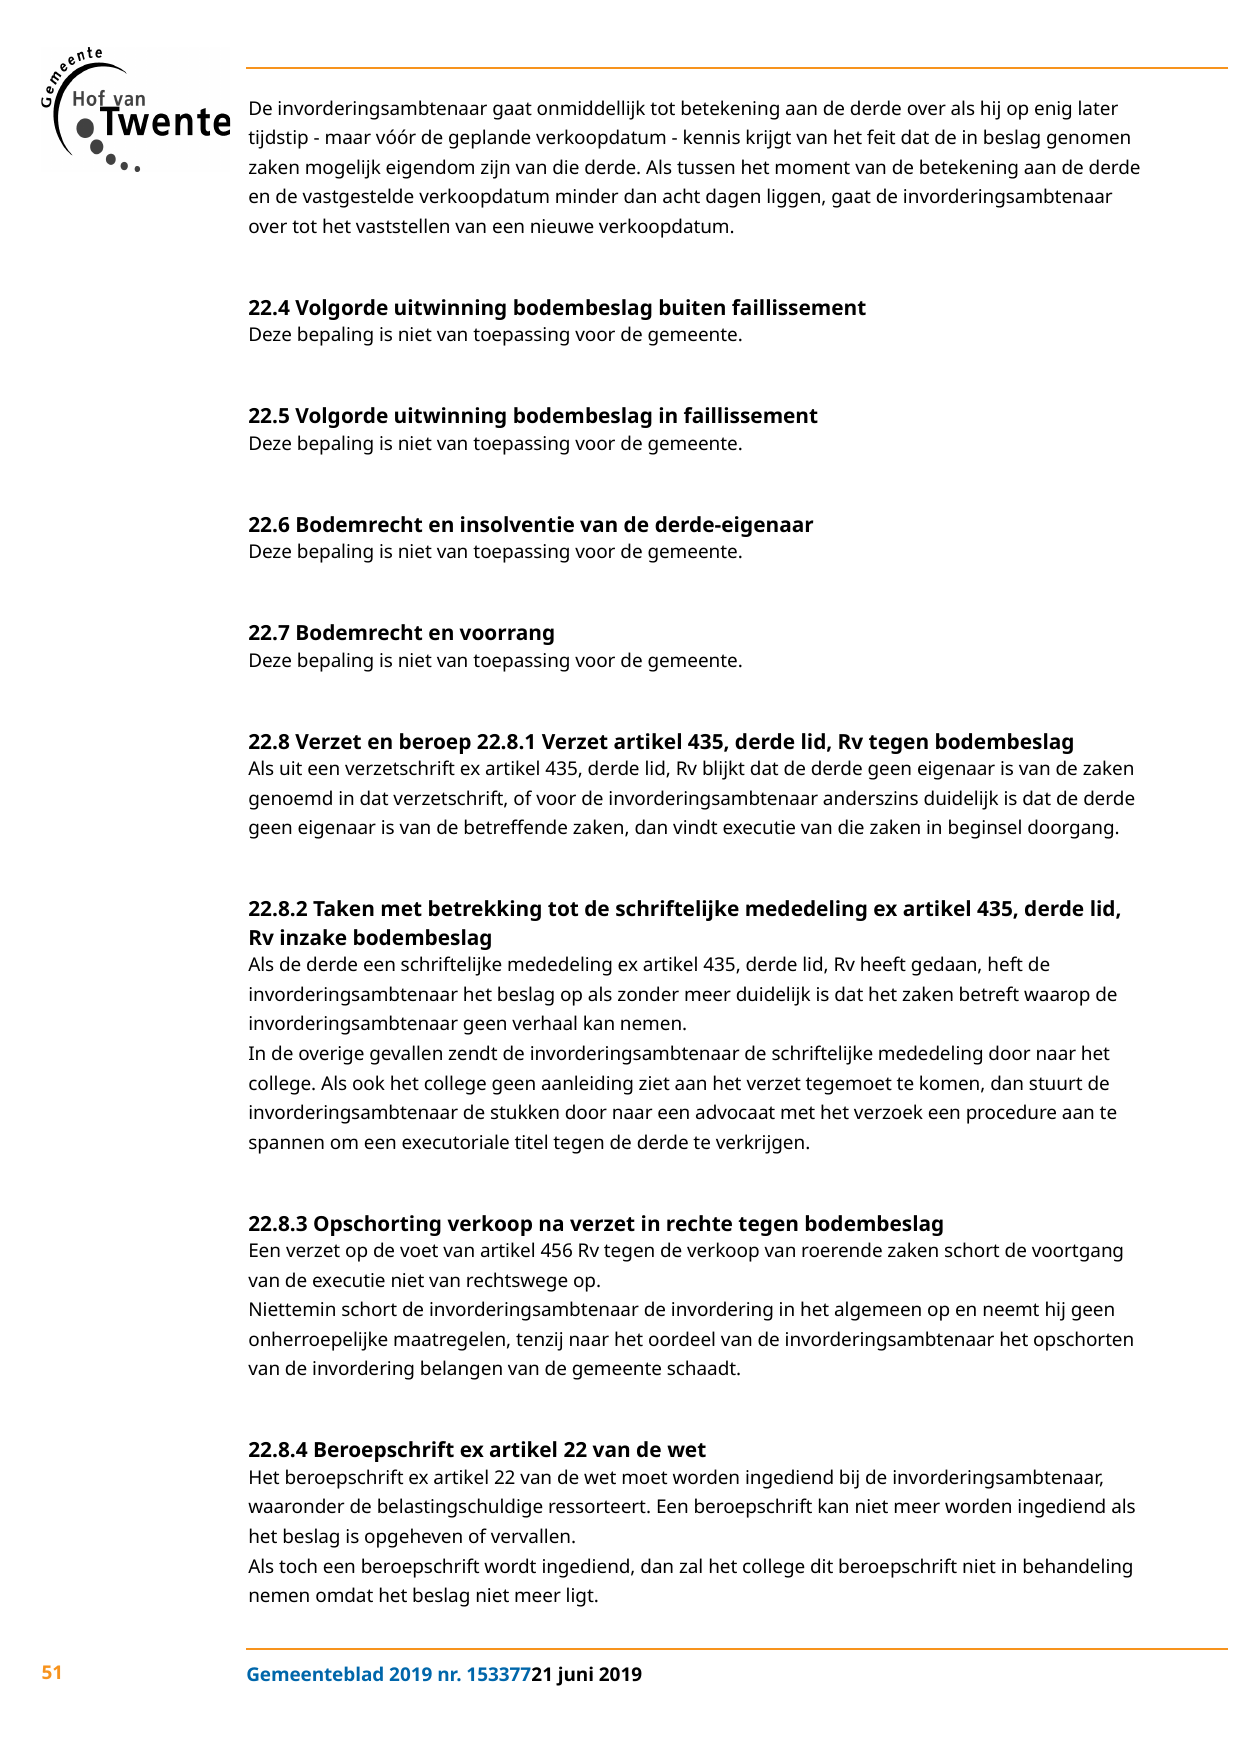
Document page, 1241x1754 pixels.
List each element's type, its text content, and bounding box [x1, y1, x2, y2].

text 22.7 Bodemrecht en voorrang [248, 618, 1152, 647]
text 22.6 Bodemrecht en insolventie van de derde-eigenaar [248, 510, 1152, 538]
text 22.4 Volgorde uitwinning bodembeslag buiten faillissement [248, 293, 1152, 322]
text Deze bepaling is niet van toepassing voor de gemeente. [248, 430, 1152, 456]
text 22.5 Volgorde uitwinning bodembeslag in faillissement [248, 402, 1152, 430]
text Als toch een beroepschrift wordt ingediend, dan zal het college dit beroepschrift niet in behandeling nemen omdat het beslag niet meer ligt. [248, 1553, 1152, 1608]
text Niettemin schort de invorderingsambtenaar de invordering in het algemeen op en neemt hij geen onherroepelijke maatregelen, tenzij naar het oordeel van de invorderingsambtenaar het opschorten van de invordering belangen van de gemeente schaadt. [248, 1296, 1152, 1381]
text Een verzet op de voet van artikel 456 Rv tegen de verkoop van roerende zaken schort de voortgang van de executie niet van rechtswege op. [248, 1237, 1152, 1293]
text 22.8.2 Taken met betrekking tot de schriftelijke mededeling ex artikel 435, derde lid, Rv inzake bodembeslag [248, 894, 1152, 951]
text 22.8.4 Beroepschrift ex artikel 22 van de wet [248, 1436, 1152, 1464]
text Als uit een verzetschrift ex artikel 435, derde lid, Rv blijkt dat de derde geen eigenaar is van de zaken genoemd in dat verzetschrift, of voor de invorderingsambtenaar anderszins duidelijk is dat de derde geen eigenaar is van de betreffende zaken, dan vindt executie van die zaken in beginsel doorgang. [248, 755, 1152, 840]
text 22.8 Verzet en beroep 22.8.1 Verzet artikel 435, derde lid, Rv tegen bodembeslag [248, 727, 1152, 755]
text Het beroepschrift ex artikel 22 van de wet moet worden ingediend bij de invorderingsambtenaar, waaronder de belastingschuldige ressorteert. Een beroepschrift kan niet meer worden ingediend als het beslag is opgeheven of vervallen. [248, 1464, 1152, 1549]
text In de overige gevallen zendt de invorderingsambtenaar de schriftelijke mededeling door naar het college. Als ook het college geen aanleiding ziet aan het verzet tegemoet te komen, dan stuurt de invorderingsambtenaar de stukken door naar een advocaat met het verzoek een procedure aan te spannen om een executoriale titel tegen de derde te verkrijgen. [248, 1040, 1152, 1154]
text 22.8.3 Opschorting verkoop na verzet in rechte tegen bodembeslag [248, 1209, 1152, 1237]
text Deze bepaling is niet van toepassing voor de gemeente. [248, 647, 1152, 673]
text Deze bepaling is niet van toepassing voor de gemeente. [248, 322, 1152, 347]
text De invorderingsambtenaar gaat onmiddellijk tot betekening aan de derde over als hij op enig later tijdstip - maar vóór de geplande verkoopdatum - kennis krijgt van het feit dat de in beslag genomen zaken mogelijk eigendom zijn van die derde. Als tussen het moment van de betekening aan de derde en de vastgestelde verkoopdatum minder dan acht dagen liggen, gaat de invorderingsambtenaar over tot het vaststellen van een nieuwe verkoopdatum. [248, 95, 1152, 239]
text Als de derde een schriftelijke mededeling ex artikel 435, derde lid, Rv heeft gedaan, heft de invorderingsambtenaar het beslag op als zonder meer duidelijk is dat het zaken betreft waarop de invorderingsambtenaar geen verhaal kan nemen. [248, 951, 1152, 1036]
text Deze bepaling is niet van toepassing voor de gemeente. [248, 538, 1152, 564]
picture [41, 47, 231, 172]
